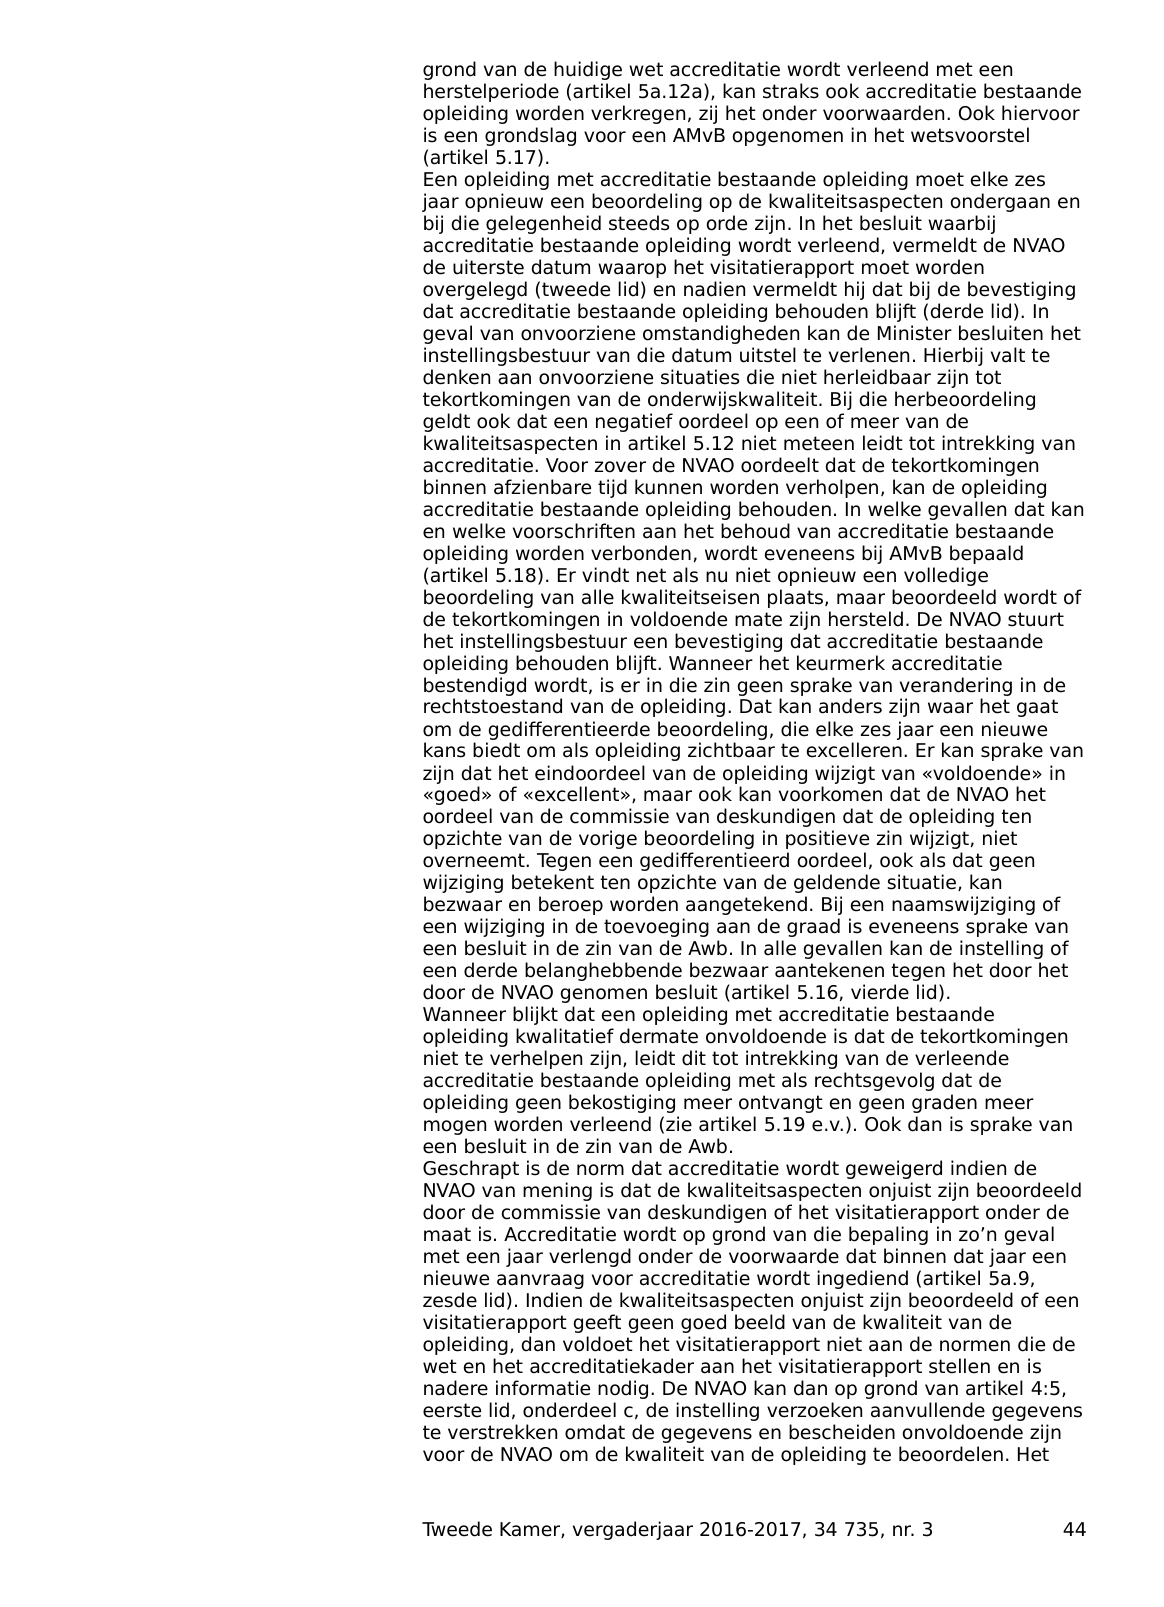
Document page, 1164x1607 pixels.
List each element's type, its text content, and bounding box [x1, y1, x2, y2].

text grond van de huidige wet accreditatie wordt verleend met een herstelperiode (artikel 5a.12a), kan straks ook accreditatie bestaande opleiding worden verkregen, zij het onder voorwaarden. Ook hiervoor is een grondslag voor een AMvB opgenomen in het wetsvoorstel (artikel 5.17). [422, 59, 1087, 169]
text Een opleiding met accreditatie bestaande opleiding moet elke zes jaar opnieuw een beoordeling op de kwaliteitsaspecten ondergaan en bij die gelegenheid steeds op orde zijn. In het besluit waarbij accreditatie bestaande opleiding wordt verleend, vermeldt de NVAO de uiterste datum waarop het visitatierapport moet worden overgelegd (tweede lid) en nadien vermeldt hij dat bij de bevestiging dat accreditatie bestaande opleiding behouden blijft (derde lid). In geval van onvoorziene omstandigheden kan de Minister besluiten het instellingsbestuur van die datum uitstel te verlenen. Hierbij valt te denken aan onvoorziene situaties die niet herleidbaar zijn tot tekortkomingen van de onderwijskwaliteit. Bij die herbeoordeling geldt ook dat een negatief oordeel op een of meer van de kwaliteitsaspecten in artikel 5.12 niet meteen leidt tot intrekking van accreditatie. Voor zover de NVAO oordeelt dat de tekortkomingen binnen afzienbare tijd kunnen worden verholpen, kan de opleiding accreditatie bestaande opleiding behouden. In welke gevallen dat kan en welke voorschriften aan het behoud van accreditatie bestaande opleiding worden verbonden, wordt eveneens bij AMvB bepaald (artikel 5.18). Er vindt net als nu niet opnieuw een volledige beoordeling van alle kwaliteitseisen plaats, maar beoordeeld wordt of de tekortkomingen in voldoende mate zijn hersteld. De NVAO stuurt het instellingsbestuur een bevestiging dat accreditatie bestaande opleiding behouden blijft. Wanneer het keurmerk accreditatie bestendigd wordt, is er in die zin geen sprake van verandering in de rechtstoestand van de opleiding. Dat kan anders zijn waar het gaat om de gedifferentieerde beoordeling, die elke zes jaar een nieuwe kans biedt om als opleiding zichtbaar te excelleren. Er kan sprake van zijn dat het eindoordeel van de opleiding wijzigt van «voldoende» in «goed» of «excellent», maar ook kan voorkomen dat de NVAO het oordeel van de commissie van deskundigen dat de opleiding ten opzichte van de vorige beoordeling in positieve zin wijzigt, niet overneemt. Tegen een gedifferentieerd oordeel, ook als dat geen wijziging betekent ten opzichte van de geldende situatie, kan bezwaar en beroep worden aangetekend. Bij een naamswijziging of een wijziging in de toevoeging aan de graad is eveneens sprake van een besluit in de zin van de Awb. In alle gevallen kan de instelling of een derde belanghebbende bezwaar aantekenen tegen het door het door de NVAO genomen besluit (artikel 5.16, vierde lid). [422, 169, 1087, 1004]
text Geschrapt is de norm dat accreditatie wordt geweigerd indien de NVAO van mening is dat de kwaliteitsaspecten onjuist zijn beoordeeld door de commissie van deskundigen of het visitatierapport onder de maat is. Accreditatie wordt op grond van die bepaling in zo’n geval met een jaar verlengd onder de voorwaarde dat binnen dat jaar een nieuwe aanvraag voor accreditatie wordt ingediend (artikel 5a.9, zesde lid). Indien de kwaliteitsaspecten onjuist zijn beoordeeld of een visitatierapport geeft geen goed beeld van de kwaliteit van de opleiding, dan voldoet het visitatierapport niet aan de normen die de wet en het accreditatiekader aan het visitatierapport stellen en is nadere informatie nodig. De NVAO kan dan op grond van artikel 4:5, eerste lid, onderdeel c, de instelling verzoeken aanvullende gegevens te verstrekken omdat de gegevens en bescheiden onvoldoende zijn voor de NVAO om de kwaliteit van de opleiding te beoordelen. Het [422, 1158, 1087, 1466]
text Wanneer blijkt dat een opleiding met accreditatie bestaande opleiding kwalitatief dermate onvoldoende is dat de tekortkomingen niet te verhelpen zijn, leidt dit tot intrekking van de verleende accreditatie bestaande opleiding met als rechtsgevolg dat de opleiding geen bekostiging meer ontvangt en geen graden meer mogen worden verleend (zie artikel 5.19 e.v.). Ook dan is sprake van een besluit in de zin van de Awb. [422, 1004, 1087, 1158]
